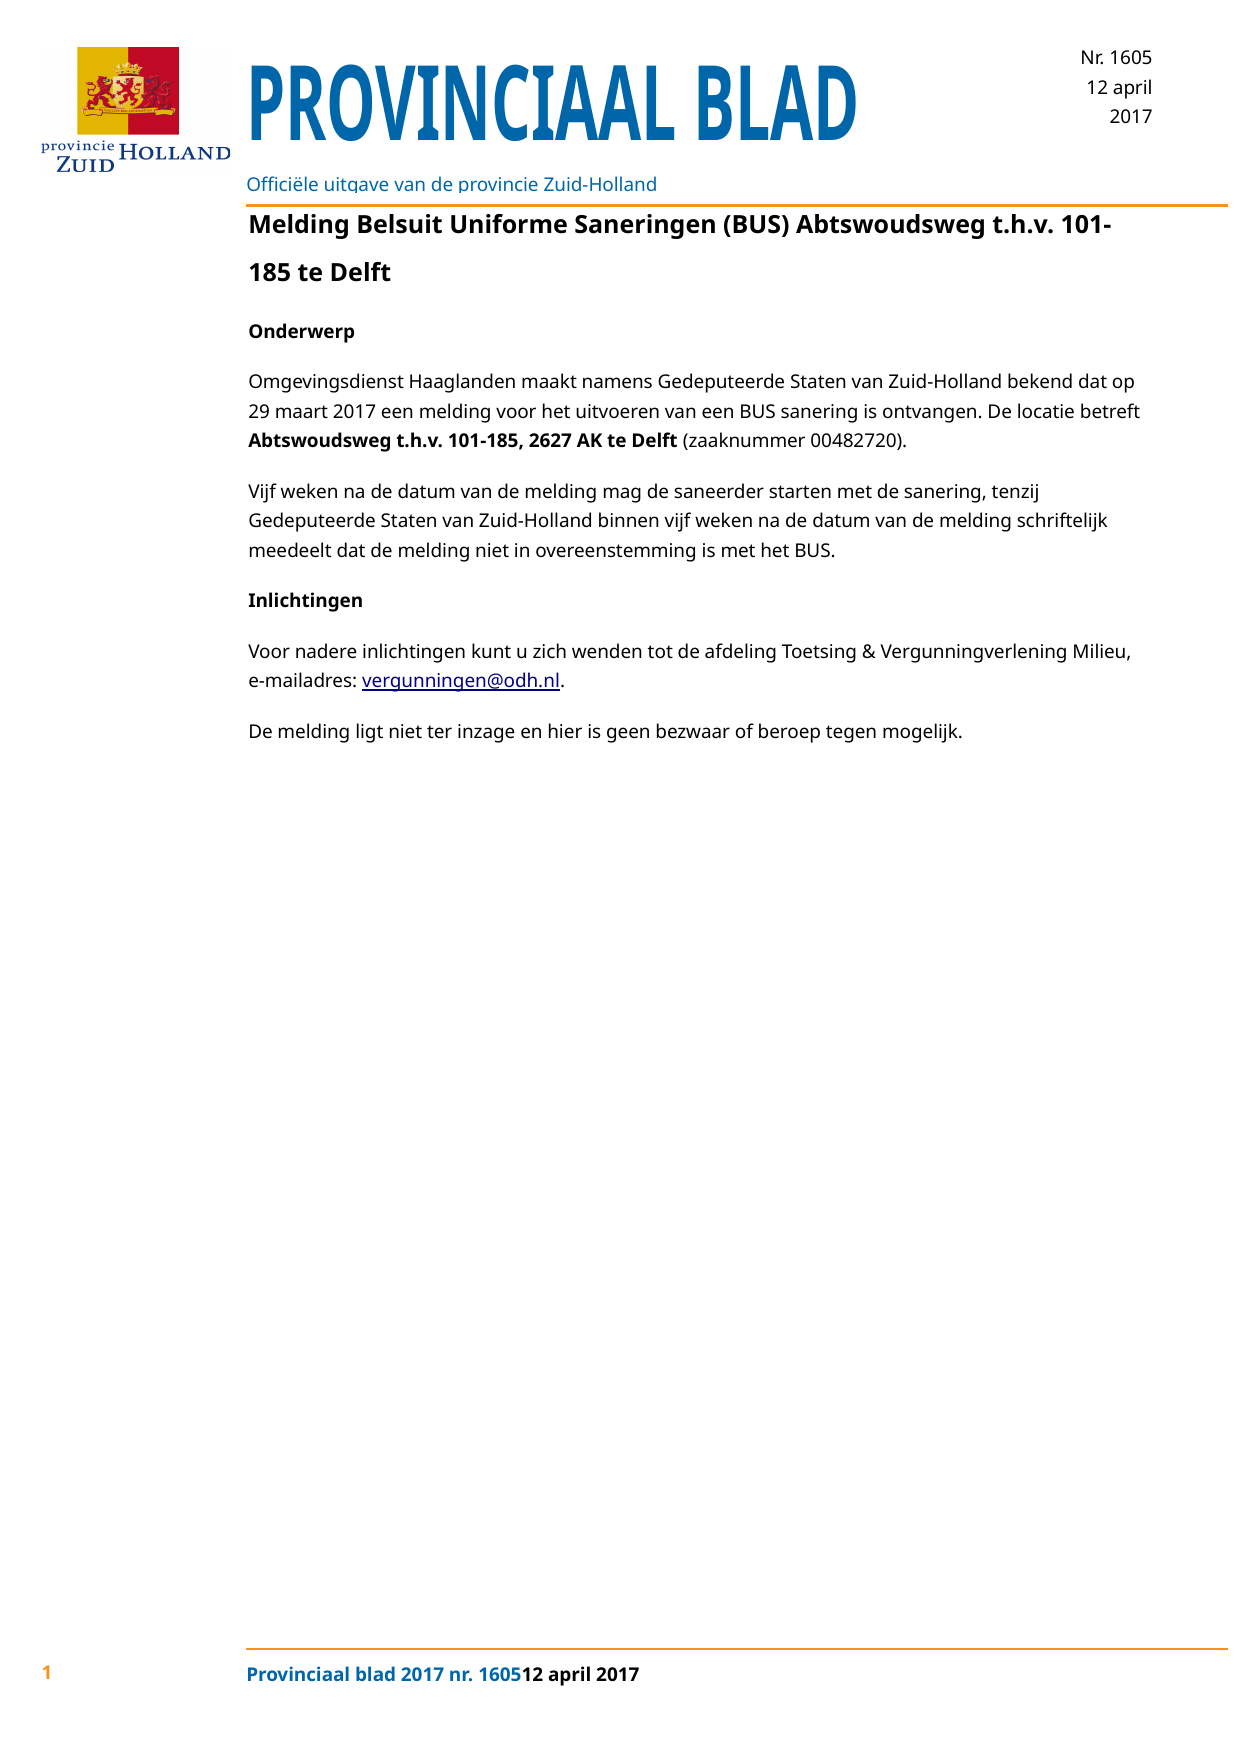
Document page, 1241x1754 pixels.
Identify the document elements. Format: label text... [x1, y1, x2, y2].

text Voor nadere inlichtingen kunt u zich wenden tot de afdeling Toetsing & Vergunningverlening Milieu, e-mailadres: vergunningen@odh.nl. [248, 638, 1152, 693]
text Onderwerp [248, 318, 1152, 344]
text De melding ligt niet ter inzage en hier is geen bezwaar of beroep tegen mogelijk. [248, 718, 1152, 744]
text Melding Belsuit Uniforme Saneringen (BUS) Abtswoudsweg t.h.v. 101-185 te Delft [248, 207, 1152, 288]
text Inlichtingen [248, 587, 1152, 613]
text Omgevingsdienst Haaglanden maakt namens Gedeputeerde Staten van Zuid-Holland bekend dat op 29 maart 2017 een melding voor het uitvoeren van een BUS sanering is ontvangen. De locatie betreft Abtswoudsweg t.h.v. 101-185, 2627 AK te Delft (zaaknummer 00482720). [248, 368, 1152, 453]
text Vijf weken na de datum van de melding mag de saneerder starten met de sanering, tenzij Gedeputeerde Staten van Zuid-Holland binnen vijf weken na de datum van de melding schriftelijk meedeelt dat de melding niet in overeenstemming is met het BUS. [248, 478, 1152, 563]
picture [41, 47, 231, 172]
